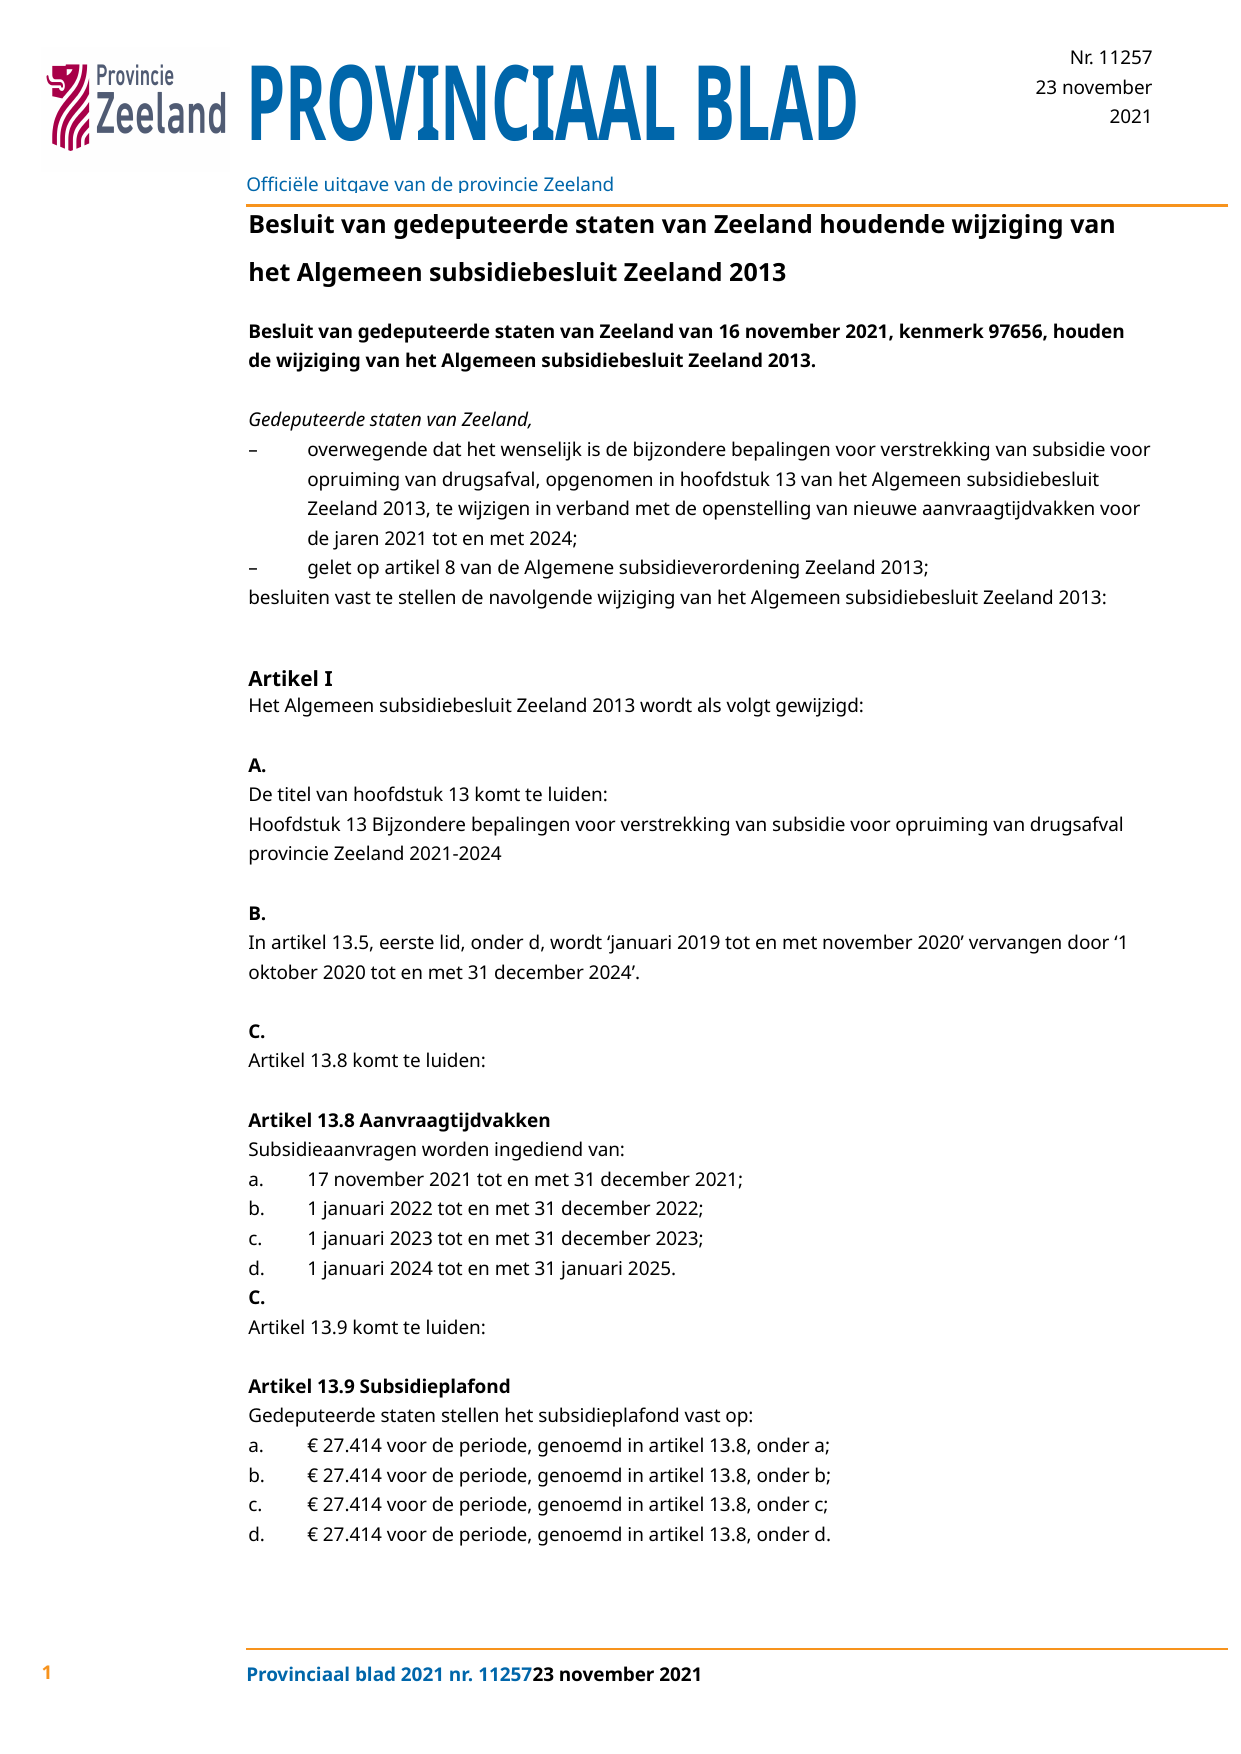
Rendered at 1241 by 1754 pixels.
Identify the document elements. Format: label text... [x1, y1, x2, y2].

list gelet op artikel 8 van de Algemene subsidieverordening Zeeland 2013; [248, 554, 1152, 580]
text De titel van hoofdstuk 13 komt te luiden: [248, 781, 1152, 807]
text C. [248, 1018, 1152, 1044]
list € 27.414 voor de periode, genoemd in artikel 13.8, onder a; [248, 1432, 1152, 1458]
list 1 januari 2024 tot en met 31 januari 2025. [248, 1255, 1152, 1280]
text Subsidieaanvragen worden ingediend van: [248, 1136, 1152, 1162]
text besluiten vast te stellen de navolgende wijziging van het Algemeen subsidiebesluit Zeeland 2013: [248, 584, 1152, 610]
list 17 november 2021 tot en met 31 december 2021; [248, 1166, 1152, 1192]
text Hoofdstuk 13 Bijzondere bepalingen voor verstrekking van subsidie voor opruiming van drugsafval provincie Zeeland 2021-2024 [248, 811, 1152, 866]
text Het Algemeen subsidiebesluit Zeeland 2013 wordt als volgt gewijzigd: [248, 693, 1152, 718]
text Artikel I [248, 664, 1152, 693]
text In artikel 13.5, eerste lid, onder d, wordt ‘januari 2019 tot en met november 2020’ vervangen door ‘1 oktober 2020 tot en met 31 december 2024’. [248, 929, 1152, 984]
text Artikel 13.8 Aanvraagtijdvakken [248, 1107, 1152, 1132]
text Besluit van gedeputeerde staten van Zeeland houdende wijziging van het Algemeen subsidiebesluit Zeeland 2013 [248, 207, 1152, 288]
list € 27.414 voor de periode, genoemd in artikel 13.8, onder c; [248, 1491, 1152, 1517]
text Artikel 13.9 komt te luiden: [248, 1314, 1152, 1339]
list € 27.414 voor de periode, genoemd in artikel 13.8, onder b; [248, 1462, 1152, 1487]
text Besluit van gedeputeerde staten van Zeeland van 16 november 2021, kenmerk 97656, houden de wijziging van het Algemeen subsidiebesluit Zeeland 2013. [248, 318, 1152, 373]
text Artikel 13.8 komt te luiden: [248, 1048, 1152, 1073]
text B. [248, 900, 1152, 925]
text A. [248, 752, 1152, 777]
text Gedeputeerde staten stellen het subsidieplafond vast op: [248, 1403, 1152, 1428]
text Gedeputeerde staten van Zeeland, [248, 407, 1152, 432]
list € 27.414 voor de periode, genoemd in artikel 13.8, onder d. [248, 1521, 1152, 1547]
list overwegende dat het wenselijk is de bijzondere bepalingen voor verstrekking van subsidie voor opruiming van drugsafval, opgenomen in hoofdstuk 13 van het Algemeen subsidiebesluit Zeeland 2013, te wijzigen in verband met de openstelling van nieuwe aanvraagtijdvakken voor de jaren 2021 tot en met 2024; [248, 436, 1152, 551]
list 1 januari 2023 tot en met 31 december 2023; [248, 1225, 1152, 1251]
text Artikel 13.9 Subsidieplafond [248, 1373, 1152, 1399]
text C. [248, 1284, 1152, 1310]
picture [41, 47, 231, 172]
list 1 januari 2022 tot en met 31 december 2022; [248, 1196, 1152, 1221]
